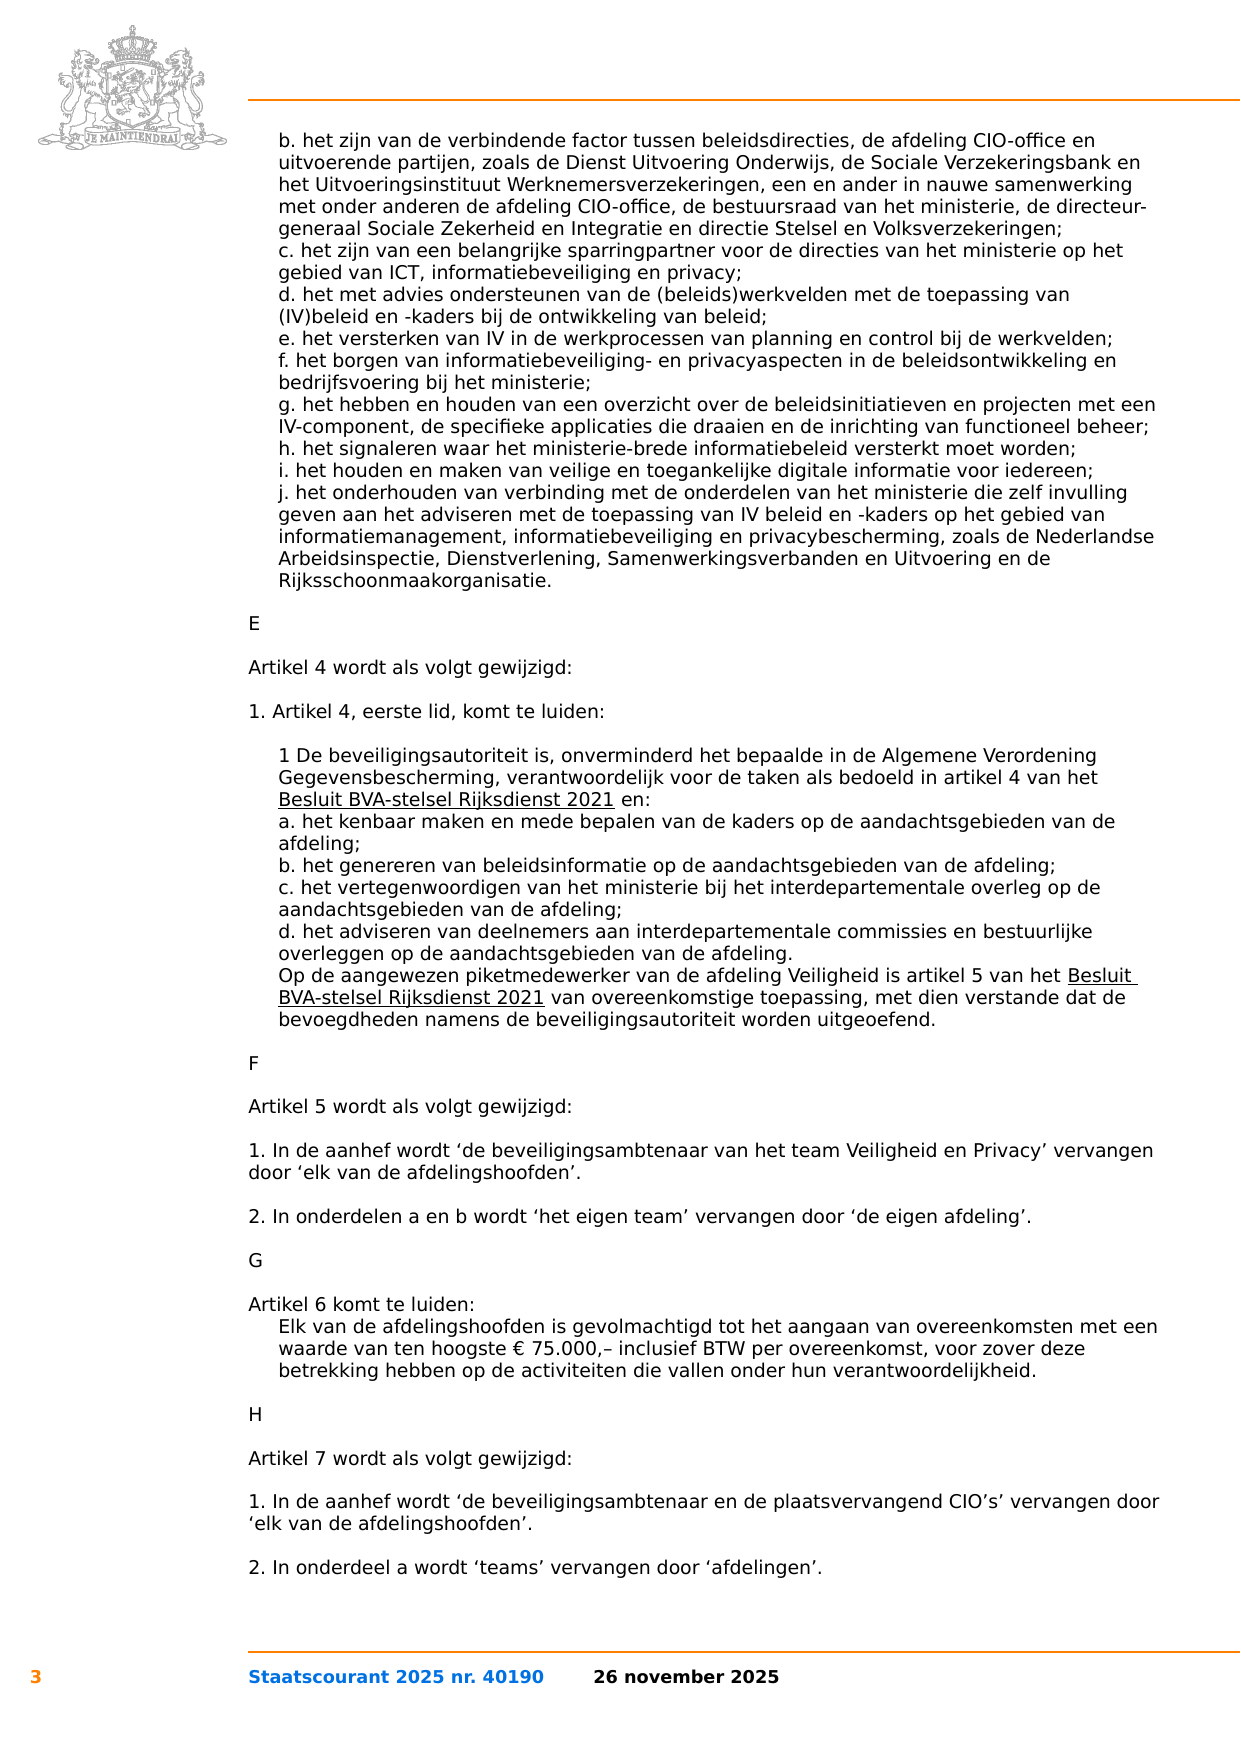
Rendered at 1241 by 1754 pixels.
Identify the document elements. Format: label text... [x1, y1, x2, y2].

text b. het zijn van de verbindende factor tussen beleidsdirecties, de afdeling CIO-office en uitvoerende partijen, zoals de Dienst Uitvoering Onderwijs, de Sociale Verzekeringsbank en het Uitvoeringsinstituut Werknemersverzekeringen, een en ander in nauwe samenwerking met onder anderen de afdeling CIO-office, de bestuursraad van het ministerie, de directeur-generaal Sociale Zekerheid en Integratie en directie Stelsel en Volksverzekeringen; [278, 130, 1163, 240]
picture [38, 25, 227, 150]
text i. het houden en maken van veilige en toegankelijke digitale informatie voor iedereen; [278, 459, 1163, 482]
text c. het vertegenwoordigen van het ministerie bij het interdepartementale overleg op de aandachtsgebieden van de afdeling; [278, 877, 1163, 921]
text 1 De beveiligingsautoriteit is, onverminderd het bepaalde in de Algemene Verordening Gegevensbescherming, verantwoordelijk voor de taken als bedoeld in artikel 4 van het Besluit BVA-stelsel Rijksdienst 2021 en: [278, 745, 1163, 811]
text Op de aangewezen piketmedewerker van de afdeling Veiligheid is artikel 5 van het Besluit BVA-stelsel Rijksdienst 2021 van overeenkomstige toepassing, met dien verstande dat de bevoegdheden namens de beveiligingsautoriteit worden uitgeoefend. [278, 965, 1163, 1031]
text g. het hebben en houden van een overzicht over de beleidsinitiatieven en projecten met een IV-component, de specifieke applicaties die draaien en de inrichting van functioneel beheer; [278, 394, 1163, 438]
text b. het genereren van beleidsinformatie op de aandachtsgebieden van de afdeling; [278, 855, 1163, 877]
text E [248, 613, 1163, 635]
text Artikel 7 wordt als volgt gewijzigd: [248, 1447, 1163, 1469]
text Artikel 4 wordt als volgt gewijzigd: [248, 657, 1163, 679]
text h. het signaleren waar het ministerie-brede informatiebeleid versterkt moet worden; [278, 438, 1163, 459]
text e. het versterken van IV in de werkprocessen van planning en control bij de werkvelden; [278, 328, 1163, 350]
text F [248, 1052, 1163, 1074]
text Elk van de afdelingshoofden is gevolmachtigd tot het aangaan van overeenkomsten met een waarde van ten hoogste € 75.000,– inclusief BTW per overeenkomst, voor zover deze betrekking hebben op de activiteiten die vallen onder hun verantwoordelijkheid. [278, 1316, 1163, 1382]
text f. het borgen van informatiebeveiliging- en privacyaspecten in de beleidsontwikkeling en bedrijfsvoering bij het ministerie; [278, 350, 1163, 394]
text j. het onderhouden van verbinding met de onderdelen van het ministerie die zelf invulling geven aan het adviseren met de toepassing van IV beleid en -kaders op het gebied van informatiemanagement, informatiebeveiliging en privacybescherming, zoals de Nederlandse Arbeidsinspectie, Dienstverlening, Samenwerkingsverbanden en Uitvoering en de Rijksschoonmaakorganisatie. [278, 482, 1163, 591]
text H [248, 1403, 1163, 1426]
text d. het adviseren van deelnemers aan interdepartementale commissies en bestuurlijke overleggen op de aandachtsgebieden van de afdeling. [278, 921, 1163, 965]
text 2. In onderdelen a en b wordt ‘het eigen team’ vervangen door ‘de eigen afdeling’. [248, 1206, 1163, 1228]
text 2. In onderdeel a wordt ‘teams’ vervangen door ‘afdelingen’. [248, 1557, 1163, 1579]
text a. het kenbaar maken en mede bepalen van de kaders op de aandachtsgebieden van de afdeling; [278, 811, 1163, 855]
text G [248, 1250, 1163, 1272]
text Artikel 5 wordt als volgt gewijzigd: [248, 1096, 1163, 1118]
text 1. In de aanhef wordt ‘de beveiligingsambtenaar en de plaatsvervangend CIO’s’ vervangen door ‘elk van de afdelingshoofden’. [248, 1491, 1163, 1535]
text c. het zijn van een belangrijke sparringpartner voor de directies van het ministerie op het gebied van ICT, informatiebeveiliging en privacy; [278, 240, 1163, 284]
text 1. In de aanhef wordt ‘de beveiligingsambtenaar van het team Veiligheid en Privacy’ vervangen door ‘elk van de afdelingshoofden’. [248, 1140, 1163, 1184]
text Artikel 6 komt te luiden: [248, 1294, 1163, 1316]
text d. het met advies ondersteunen van de (beleids)werkvelden met de toepassing van (IV)beleid en -kaders bij de ontwikkeling van beleid; [278, 284, 1163, 328]
text 1. Artikel 4, eerste lid, komt te luiden: [248, 701, 1163, 723]
